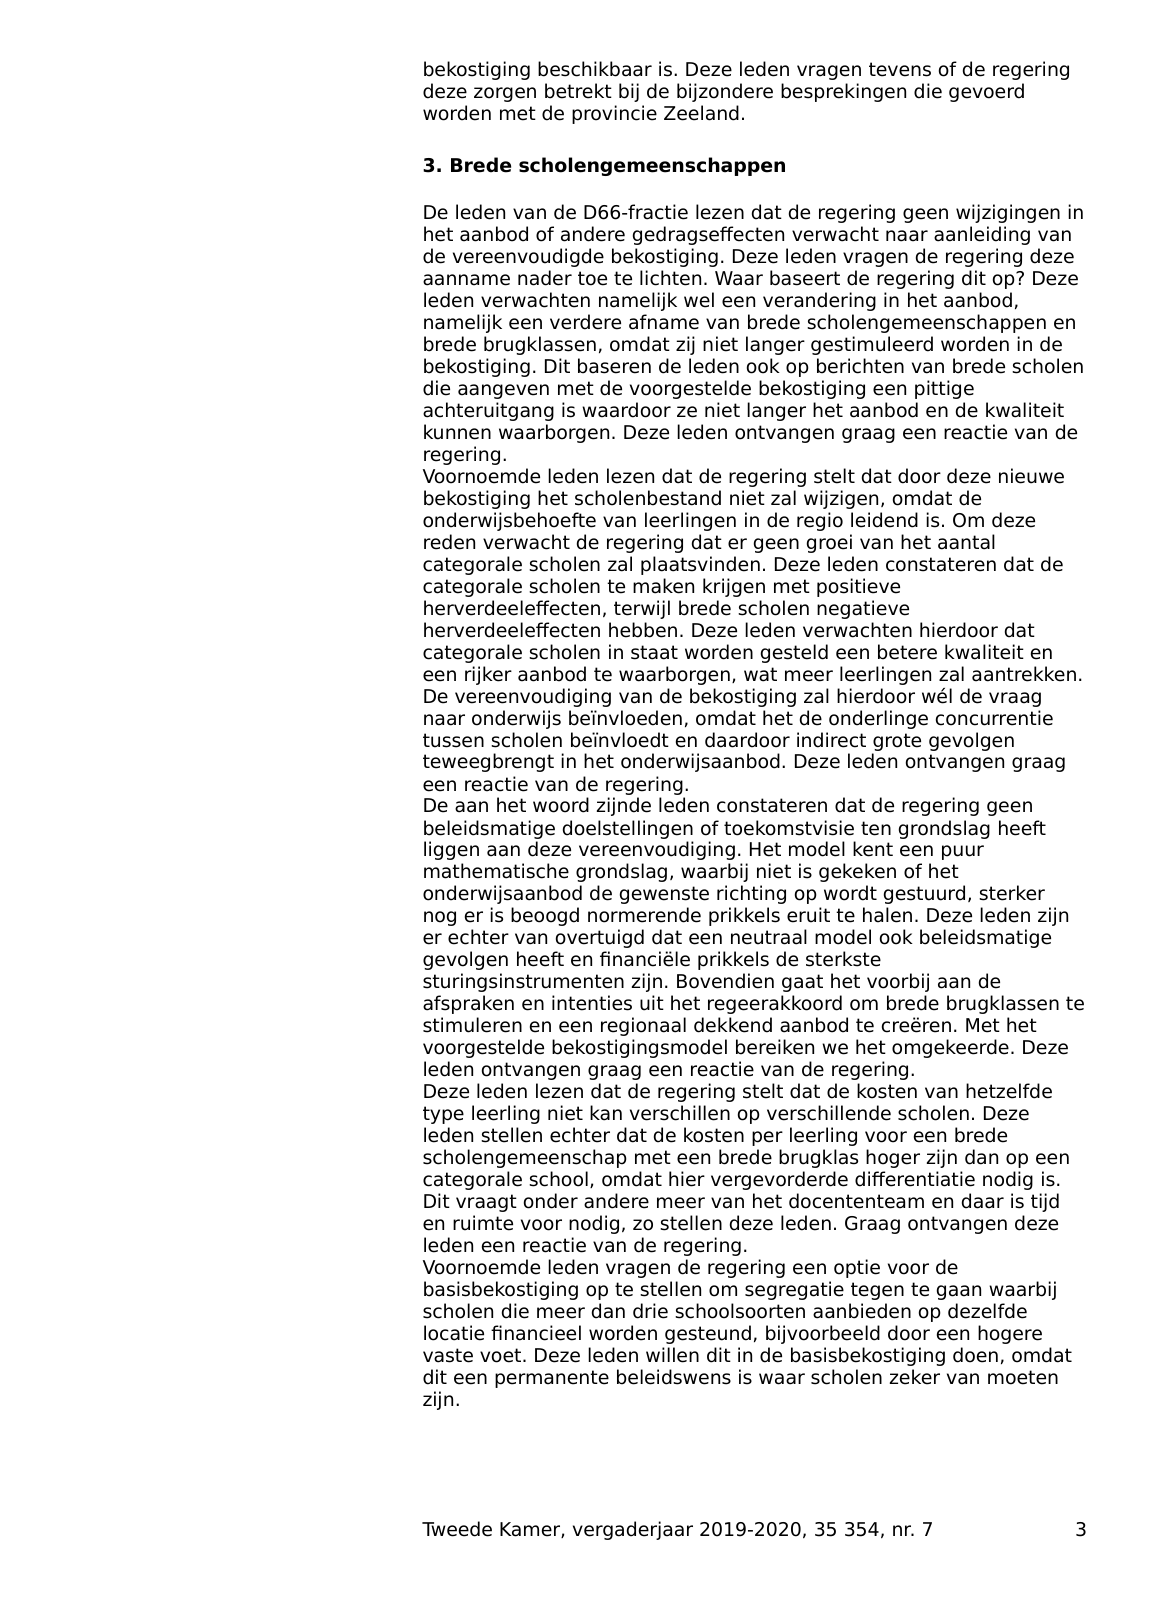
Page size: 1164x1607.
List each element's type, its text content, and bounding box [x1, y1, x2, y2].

text bekostiging beschikbaar is. Deze leden vragen tevens of de regering deze zorgen betrekt bij de bijzondere besprekingen die gevoerd worden met de provincie Zeeland. [422, 59, 1087, 125]
text Voornoemde leden vragen de regering een optie voor de basisbekostiging op te stellen om segregatie tegen te gaan waarbij scholen die meer dan drie schoolsoorten aanbieden op dezelfde locatie financieel worden gesteund, bijvoorbeeld door een hogere vaste voet. Deze leden willen dit in de basisbekostiging doen, omdat dit een permanente beleidswens is waar scholen zeker van moeten zijn. [422, 1257, 1087, 1411]
text De aan het woord zijnde leden constateren dat de regering geen beleidsmatige doelstellingen of toekomstvisie ten grondslag heeft liggen aan deze vereenvoudiging. Het model kent een puur mathematische grondslag, waarbij niet is gekeken of het onderwijsaanbod de gewenste richting op wordt gestuurd, sterker nog er is beoogd normerende prikkels eruit te halen. Deze leden zijn er echter van overtuigd dat een neutraal model ook beleidsmatige gevolgen heeft en financiële prikkels de sterkste sturingsinstrumenten zijn. Bovendien gaat het voorbij aan de afspraken en intenties uit het regeerakkoord om brede brugklassen te stimuleren en een regionaal dekkend aanbod te creëren. Met het voorgestelde bekostigingsmodel bereiken we het omgekeerde. Deze leden ontvangen graag een reactie van de regering. [422, 795, 1087, 1081]
subtitle 3. Brede scholengemeenschappen [422, 155, 1087, 177]
text Deze leden lezen dat de regering stelt dat de kosten van hetzelfde type leerling niet kan verschillen op verschillende scholen. Deze leden stellen echter dat de kosten per leerling voor een brede scholengemeenschap met een brede brugklas hoger zijn dan op een categorale school, omdat hier vergevorderde differentiatie nodig is. Dit vraagt onder andere meer van het docententeam en daar is tijd en ruimte voor nodig, zo stellen deze leden. Graag ontvangen deze leden een reactie van de regering. [422, 1081, 1087, 1257]
text De leden van de D66-fractie lezen dat de regering geen wijzigingen in het aanbod of andere gedragseffecten verwacht naar aanleiding van de vereenvoudigde bekostiging. Deze leden vragen de regering deze aanname nader toe te lichten. Waar baseert de regering dit op? Deze leden verwachten namelijk wel een verandering in het aanbod, namelijk een verdere afname van brede scholengemeenschappen en brede brugklassen, omdat zij niet langer gestimuleerd worden in de bekostiging. Dit baseren de leden ook op berichten van brede scholen die aangeven met de voorgestelde bekostiging een pittige achteruitgang is waardoor ze niet langer het aanbod en de kwaliteit kunnen waarborgen. Deze leden ontvangen graag een reactie van de regering. [422, 202, 1087, 466]
text Voornoemde leden lezen dat de regering stelt dat door deze nieuwe bekostiging het scholenbestand niet zal wijzigen, omdat de onderwijsbehoefte van leerlingen in de regio leidend is. Om deze reden verwacht de regering dat er geen groei van het aantal categorale scholen zal plaatsvinden. Deze leden constateren dat de categorale scholen te maken krijgen met positieve herverdeeleffecten, terwijl brede scholen negatieve herverdeeleffecten hebben. Deze leden verwachten hierdoor dat categorale scholen in staat worden gesteld een betere kwaliteit en een rijker aanbod te waarborgen, wat meer leerlingen zal aantrekken. De vereenvoudiging van de bekostiging zal hierdoor wél de vraag naar onderwijs beïnvloeden, omdat het de onderlinge concurrentie tussen scholen beïnvloedt en daardoor indirect grote gevolgen teweegbrengt in het onderwijsaanbod. Deze leden ontvangen graag een reactie van de regering. [422, 466, 1087, 795]
